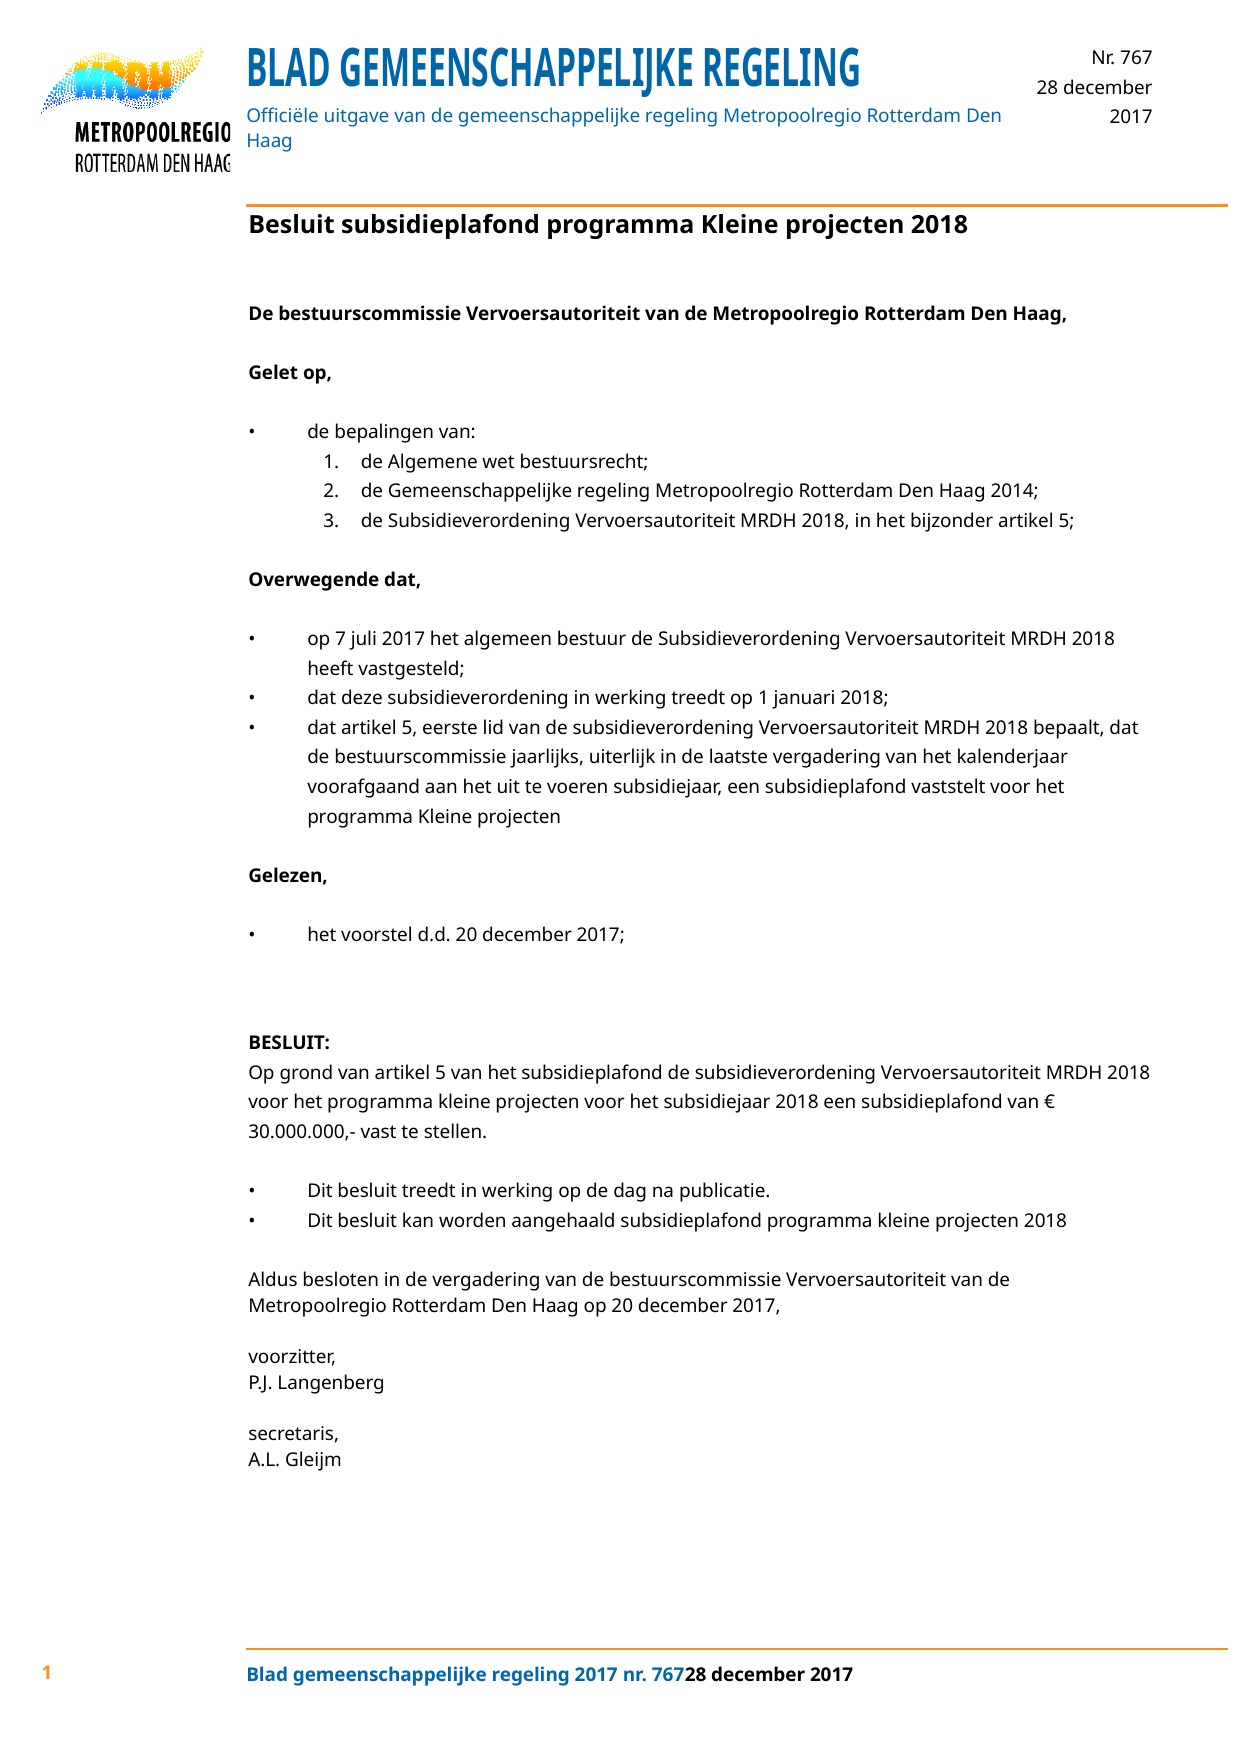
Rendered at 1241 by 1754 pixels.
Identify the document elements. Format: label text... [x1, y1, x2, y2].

text secretaris, [248, 1421, 1152, 1446]
list de Algemene wet bestuursrecht; [323, 448, 1152, 473]
text Overwegende dat, [248, 566, 1152, 592]
list op 7 juli 2017 het algemeen bestuur de Subsidieverordening Vervoersautoriteit MRDH 2018 heeft vastgesteld; [248, 625, 1152, 681]
text Aldus besloten in de vergadering van de bestuurscommissie Vervoersautoriteit van de Metropoolregio Rotterdam Den Haag op 20 december 2017, [248, 1266, 1152, 1318]
list dat artikel 5, eerste lid van de subsidieverordening Vervoersautoriteit MRDH 2018 bepaalt, dat de bestuurscommissie jaarlijks, uiterlijk in de laatste vergadering van het kalenderjaar voorafgaand aan het uit te voeren subsidiejaar, een subsidieplafond vaststelt voor het programma Kleine projecten [248, 714, 1152, 828]
text A.L. Gleijm [248, 1446, 1152, 1472]
picture [41, 47, 231, 172]
text Op grond van artikel 5 van het subsidieplafond de subsidieverordening Vervoersautoriteit MRDH 2018 voor het programma kleine projecten voor het subsidiejaar 2018 een subsidieplafond van € 30.000.000,- vast te stellen. [248, 1059, 1152, 1144]
list dat deze subsidieverordening in werking treedt op 1 januari 2018; [248, 684, 1152, 710]
list de Gemeenschappelijke regeling Metropoolregio Rotterdam Den Haag 2014; [323, 477, 1152, 503]
list de Subsidieverordening Vervoersautoriteit MRDH 2018, in het bijzonder artikel 5; [323, 507, 1152, 533]
list Dit besluit treedt in werking op de dag na publicatie. [248, 1177, 1152, 1203]
text P.J. Langenberg [248, 1369, 1152, 1395]
text De bestuurscommissie Vervoersautoriteit van de Metropoolregio Rotterdam Den Haag, [248, 300, 1152, 326]
text Gelet op, [248, 359, 1152, 385]
text voorzitter, [248, 1343, 1152, 1369]
text Gelezen, [248, 862, 1152, 888]
text Besluit subsidieplafond programma Kleine projecten 2018 [248, 207, 1152, 241]
list de bepalingen van: [248, 418, 1152, 444]
list het voorstel d.d. 20 december 2017; [248, 921, 1152, 947]
text BESLUIT: [248, 1029, 1152, 1055]
list Dit besluit kan worden aangehaald subsidieplafond programma kleine projecten 2018 [248, 1207, 1152, 1233]
